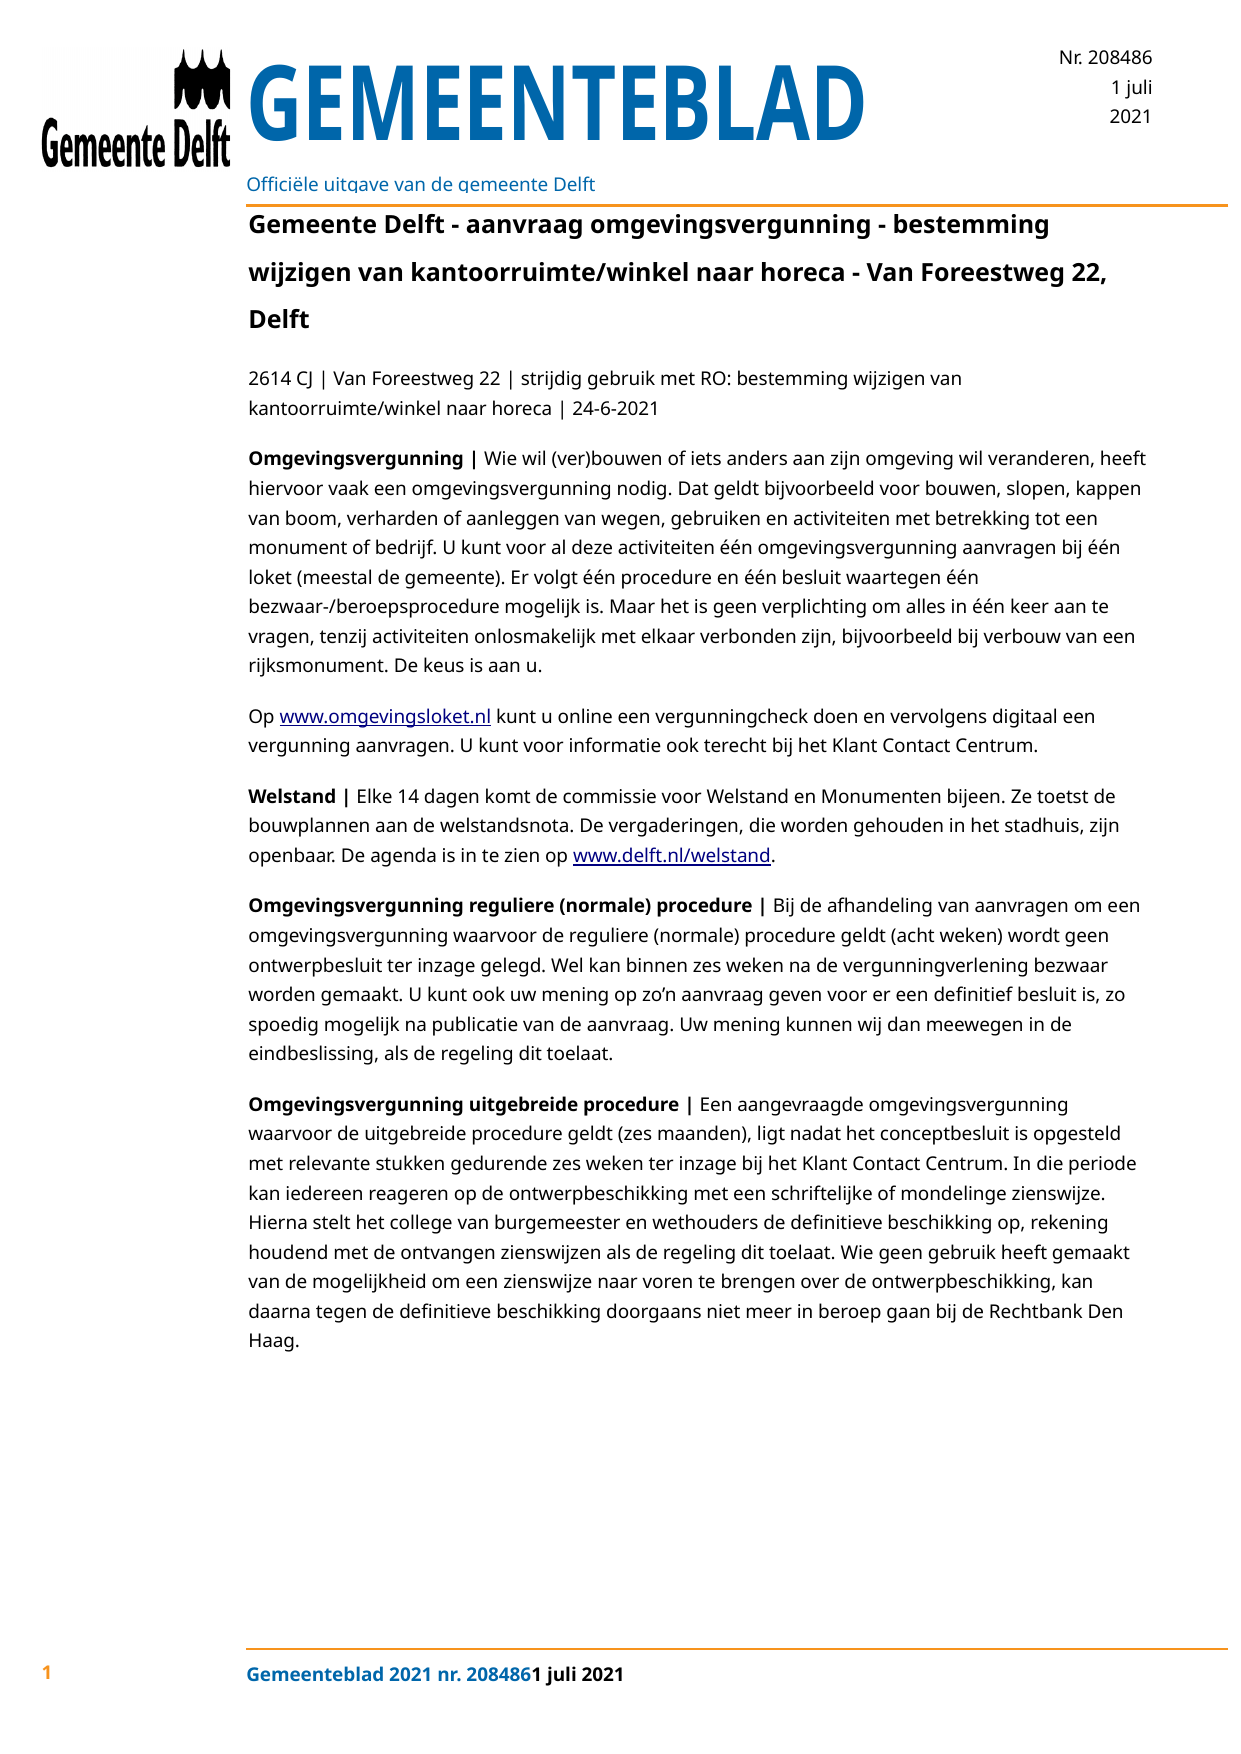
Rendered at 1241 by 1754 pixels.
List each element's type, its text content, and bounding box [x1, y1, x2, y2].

text Omgevingsvergunning reguliere (normale) procedure | Bij de afhandeling van aanvragen om een omgevingsvergunning waarvoor de reguliere (normale) procedure geldt (acht weken) wordt geen ontwerpbesluit ter inzage gelegd. Wel kan binnen zes weken na de vergunningverlening bezwaar worden gemaakt. U kunt ook uw mening op zo’n aanvraag geven voor er een definitief besluit is, zo spoedig mogelijk na publicatie van de aanvraag. Uw mening kunnen wij dan meewegen in de eindbeslissing, als de regeling dit toelaat. [248, 893, 1152, 1066]
text Omgevingsvergunning uitgebreide procedure | Een aangevraagde omgevingsvergunning waarvoor de uitgebreide procedure geldt (zes maanden), ligt nadat het conceptbesluit is opgesteld met relevante stukken gedurende zes weken ter inzage bij het Klant Contact Centrum. In die periode kan iedereen reageren op de ontwerpbeschikking met een schriftelijke of mondelinge zienswijze. Hierna stelt het college van burgemeester en wethouders de definitieve beschikking op, rekening houdend met de ontvangen zienswijzen als de regeling dit toelaat. Wie geen gebruik heeft gemaakt van de mogelijkheid om een zienswijze naar voren te brengen over de ontwerpbeschikking, kan daarna tegen de definitieve beschikking doorgaans niet meer in beroep gaan bij de Rechtbank Den Haag. [248, 1091, 1152, 1353]
picture [41, 47, 231, 172]
text Gemeente Delft - aanvraag omgevingsvergunning - bestemming wijzigen van kantoorruimte/winkel naar horeca - Van Foreestweg 22, Delft [248, 207, 1152, 336]
text 2614 CJ | Van Foreestweg 22 | strijdig gebruik met RO: bestemming wijzigen van kantoorruimte/winkel naar horeca | 24-6-2021 [248, 366, 1152, 421]
text Op www.omgevingsloket.nl kunt u online een vergunningcheck doen en vervolgens digitaal een vergunning aanvragen. U kunt voor informatie ook terecht bij het Klant Contact Centrum. [248, 703, 1152, 758]
text Welstand | Elke 14 dagen komt de commissie voor Welstand en Monumenten bijeen. Ze toetst de bouwplannen aan de welstandsnota. De vergaderingen, die worden gehouden in het stadhuis, zijn openbaar. De agenda is in te zien op www.delft.nl/welstand. [248, 783, 1152, 868]
text Omgevingsvergunning | Wie wil (ver)bouwen of iets anders aan zijn omgeving wil veranderen, heeft hiervoor vaak een omgevingsvergunning nodig. Dat geldt bijvoorbeeld voor bouwen, slopen, kappen van boom, verharden of aanleggen van wegen, gebruiken en activiteiten met betrekking tot een monument of bedrijf. U kunt voor al deze activiteiten één omgevingsvergunning aanvragen bij één loket (meestal de gemeente). Er volgt één procedure en één besluit waartegen één bezwaar-/beroepsprocedure mogelijk is. Maar het is geen verplichting om alles in één keer aan te vragen, tenzij activiteiten onlosmakelijk met elkaar verbonden zijn, bijvoorbeeld bij verbouw van een rijksmonument. De keus is aan u. [248, 446, 1152, 678]
